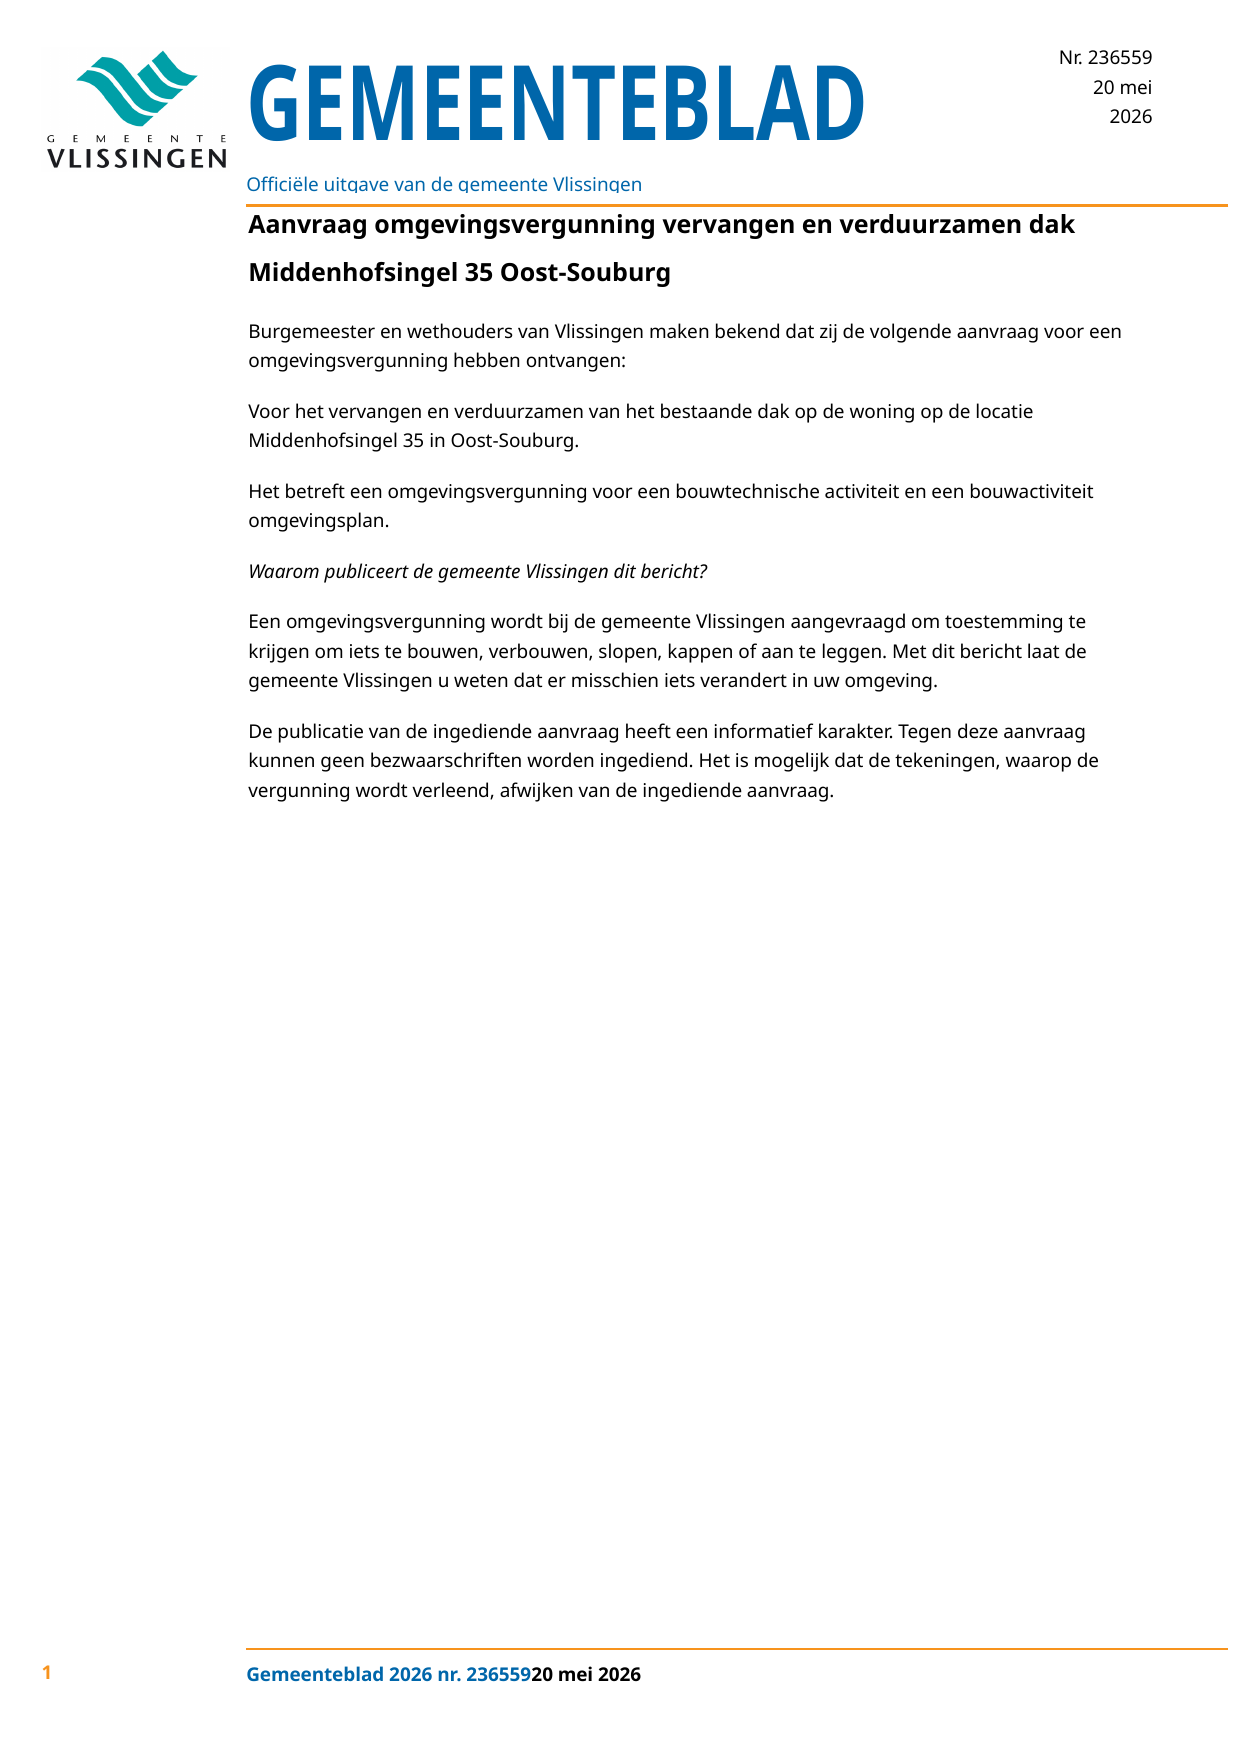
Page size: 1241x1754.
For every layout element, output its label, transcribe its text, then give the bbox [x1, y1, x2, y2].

text Aanvraag omgevingsvergunning vervangen en verduurzamen dak Middenhofsingel 35 Oost-Souburg [248, 207, 1152, 288]
text Een omgevingsvergunning wordt bij de gemeente Vlissingen aangevraagd om toestemming te krijgen om iets te bouwen, verbouwen, slopen, kappen of aan te leggen. Met dit bericht laat de gemeente Vlissingen u weten dat er misschien iets verandert in uw omgeving. [248, 608, 1152, 693]
text Het betreft een omgevingsvergunning voor een bouwtechnische activiteit en een bouwactiviteit omgevingsplan. [248, 478, 1152, 533]
text Burgemeester en wethouders van Vlissingen maken bekend dat zij de volgende aanvraag voor een omgevingsvergunning hebben ontvangen: [248, 318, 1152, 373]
text Waarom publiceert de gemeente Vlissingen dit bericht? [248, 558, 1152, 584]
text Voor het vervangen en verduurzamen van het bestaande dak op de woning op de locatie Middenhofsingel 35 in Oost-Souburg. [248, 398, 1152, 453]
picture [41, 47, 231, 172]
text De publicatie van de ingediende aanvraag heeft een informatief karakter. Tegen deze aanvraag kunnen geen bezwaarschriften worden ingediend. Het is mogelijk dat de tekeningen, waarop de vergunning wordt verleend, afwijken van de ingediende aanvraag. [248, 718, 1152, 803]
